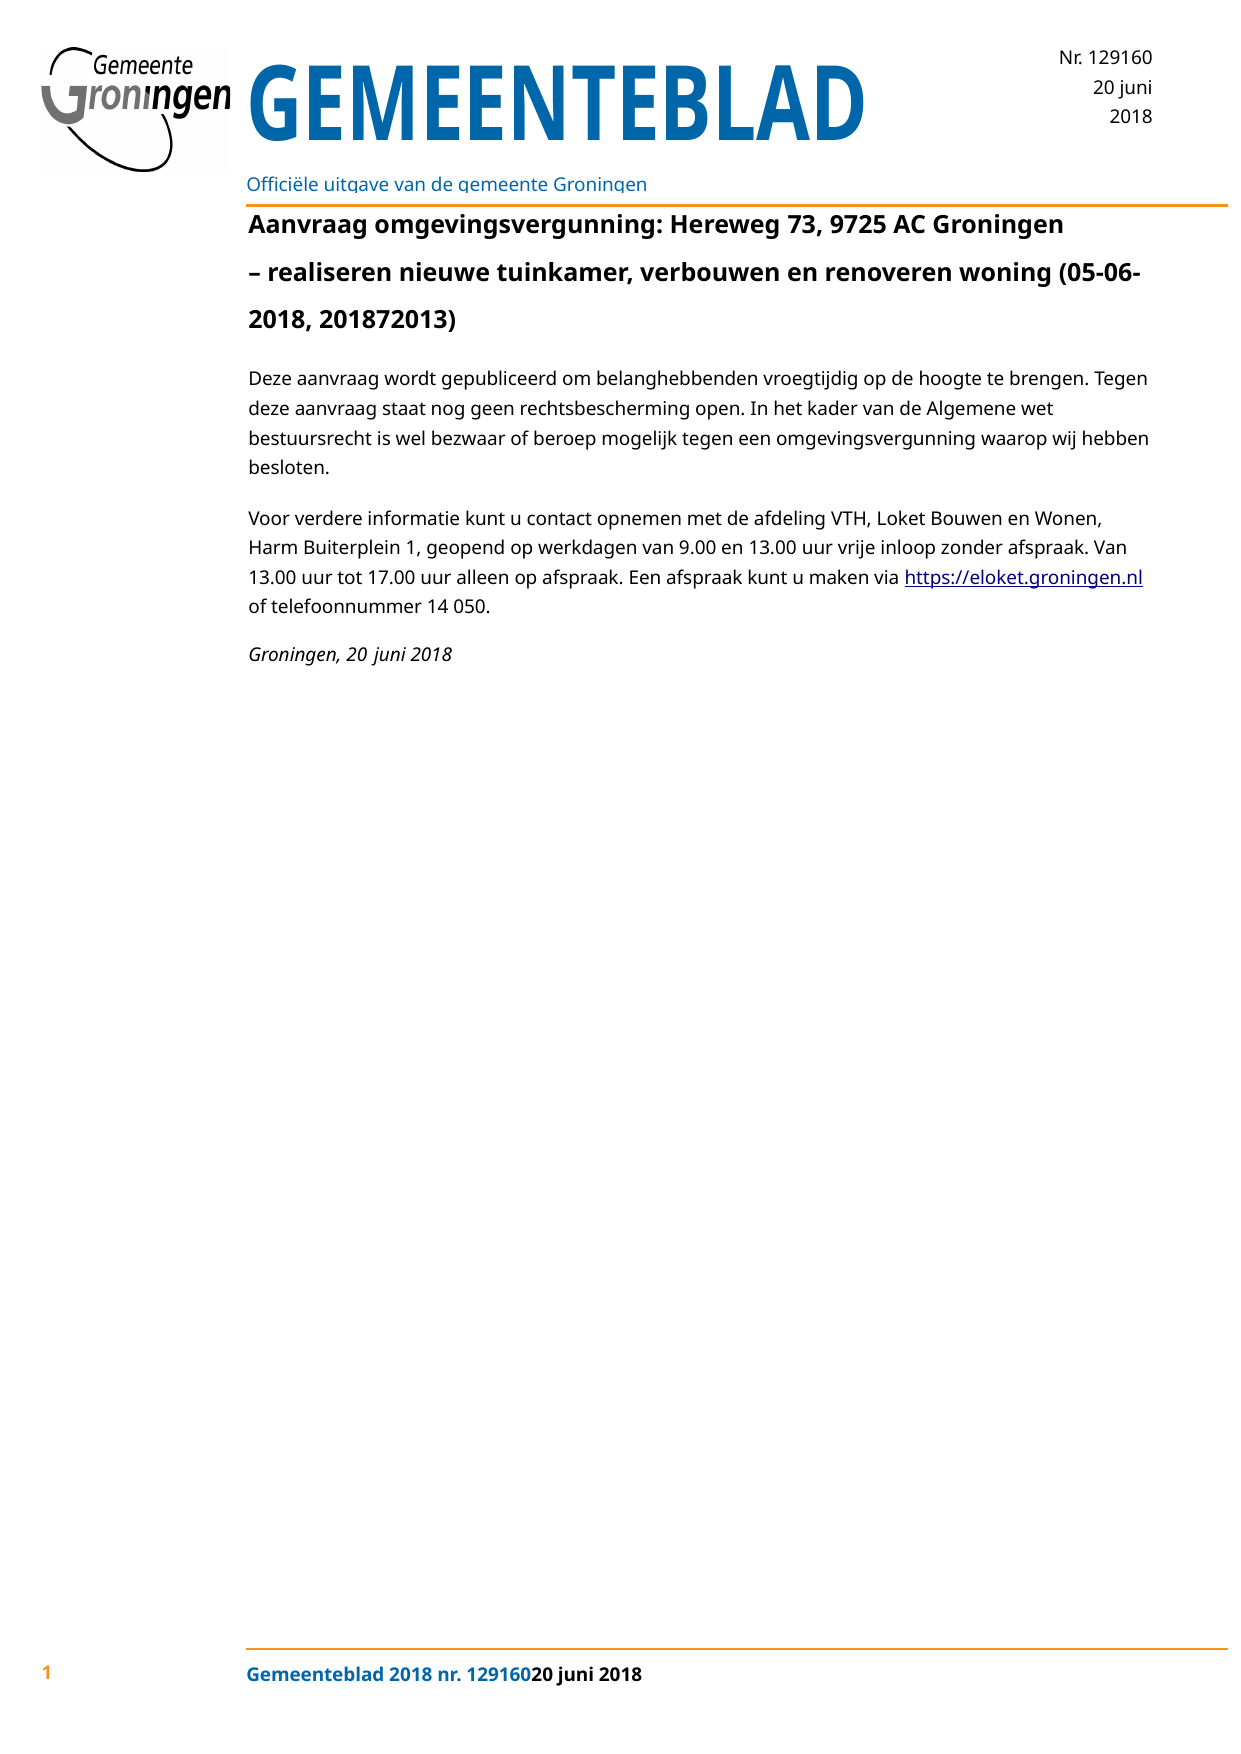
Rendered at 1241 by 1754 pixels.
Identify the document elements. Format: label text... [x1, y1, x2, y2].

text Groningen, 20 juni 2018 [248, 641, 1152, 667]
text Voor verdere informatie kunt u contact opnemen met de afdeling VTH, Loket Bouwen en Wonen, Harm Buiterplein 1, geopend op werkdagen van 9.00 en 13.00 uur vrije inloop zonder afspraak. Van 13.00 uur tot 17.00 uur alleen op afspraak. Een afspraak kunt u maken via https://eloket.groningen.nl of telefoonnummer 14 050. [248, 505, 1152, 619]
picture [41, 47, 231, 172]
text Aanvraag omgevingsvergunning: Hereweg 73, 9725 AC Groningen – realiseren nieuwe tuinkamer, verbouwen en renoveren woning (05-06-2018, 201872013) [248, 207, 1152, 336]
text Deze aanvraag wordt gepubliceerd om belanghebbenden vroegtijdig op de hoogte te brengen. Tegen deze aanvraag staat nog geen rechtsbescherming open. In het kader van de Algemene wet bestuursrecht is wel bezwaar of beroep mogelijk tegen een omgevingsvergunning waarop wij hebben besloten. [248, 366, 1152, 480]
